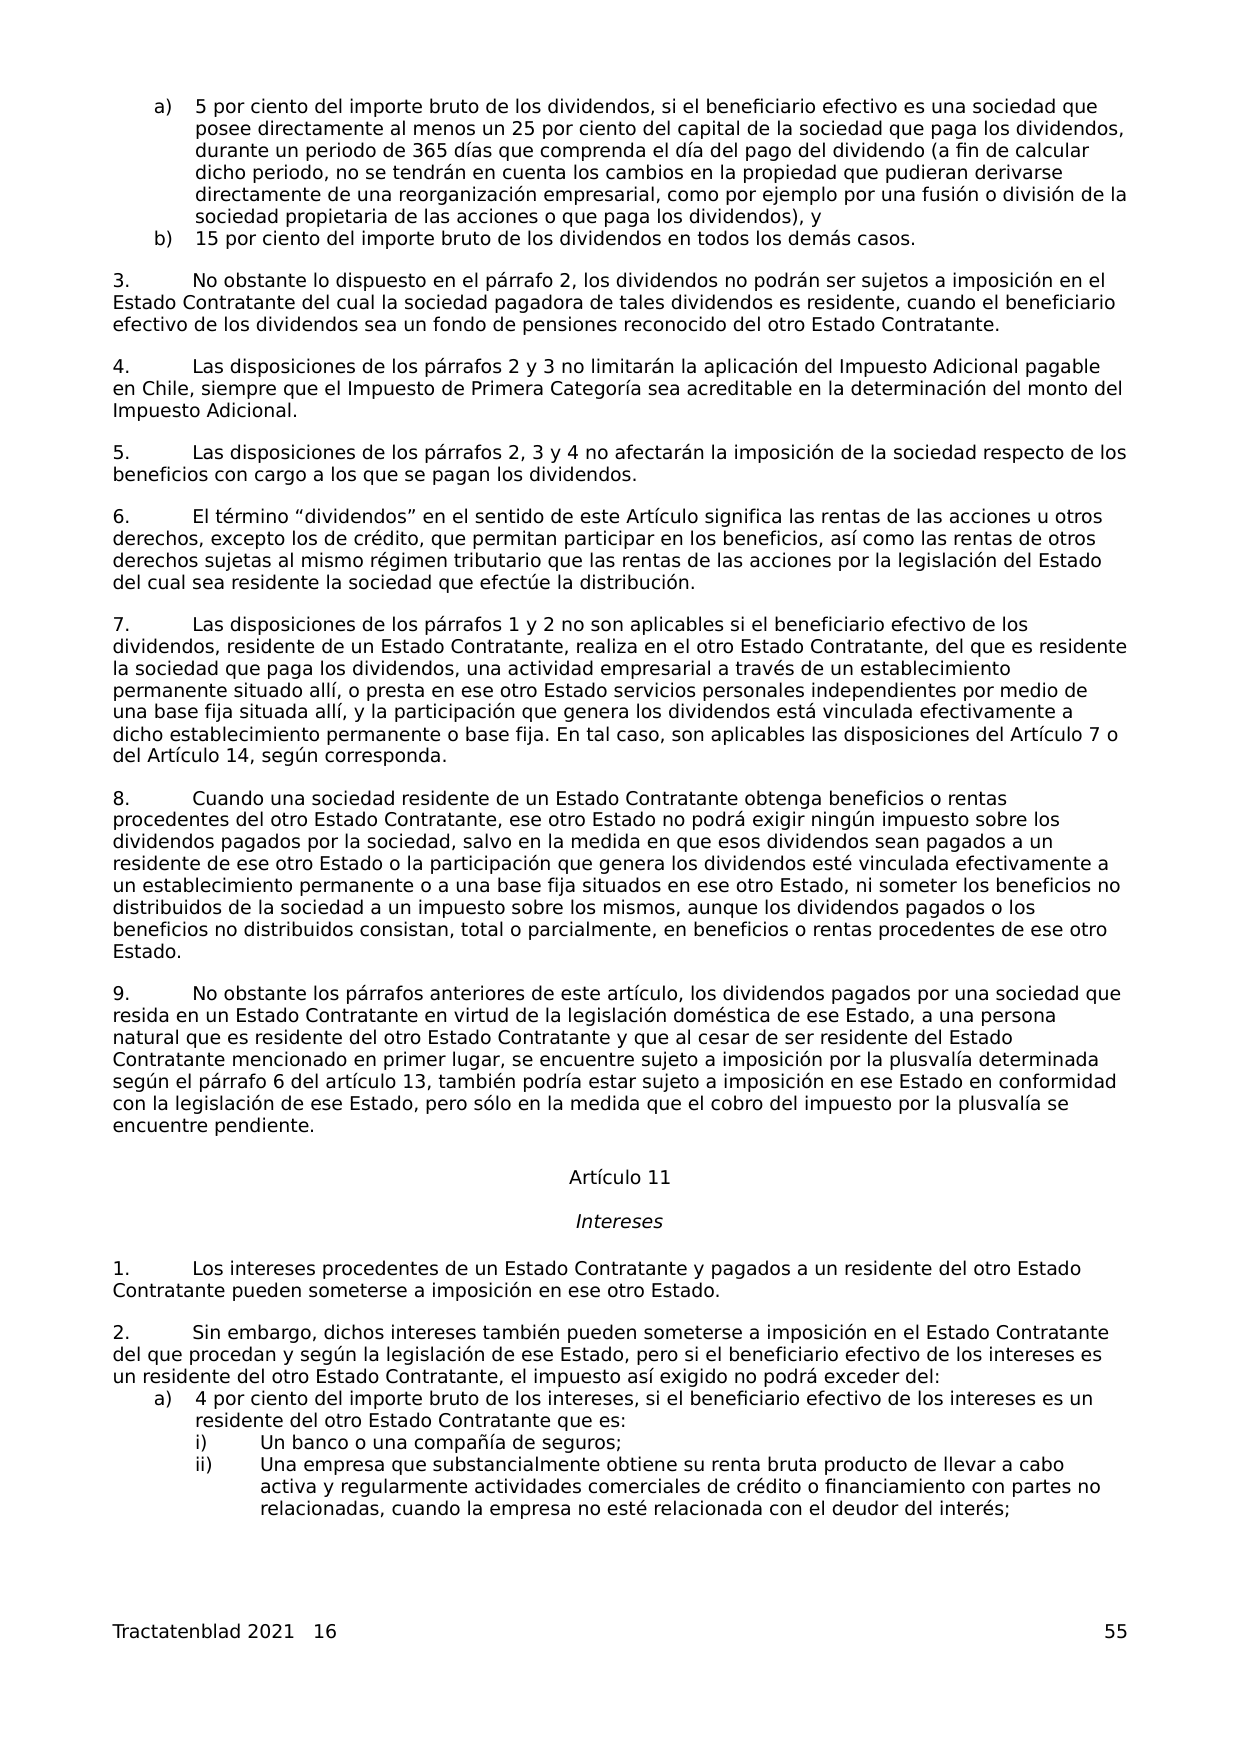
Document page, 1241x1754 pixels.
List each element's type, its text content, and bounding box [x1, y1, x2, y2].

text a) 5 por ciento del importe bruto de los dividendos, si el beneficiario efectivo es una sociedad que posee directamente al menos un 25 por ciento del capital de la sociedad que paga los dividendos, durante un periodo de 365 días que comprenda el día del pago del dividendo (a fin de calcular dicho periodo, no se tendrán en cuenta los cambios en la propiedad que pudieran derivarse directamente de una reorganización empresarial, como por ejemplo por una fusión o división de la sociedad propietaria de las acciones o que paga los dividendos), y [153, 96, 1128, 228]
text 8. Cuando una sociedad residente de un Estado Contratante obtenga beneficios o rentas procedentes del otro Estado Contratante, ese otro Estado no podrá exigir ningún impuesto sobre los dividendos pagados por la sociedad, salvo en la medida en que esos dividendos sean pagados a un residente de ese otro Estado o la participación que genera los dividendos esté vinculada efectivamente a un establecimiento permanente o a una base fija situados en ese otro Estado, ni someter los beneficios no distribuidos de la sociedad a un impuesto sobre los mismos, aunque los dividendos pagados o los beneficios no distribuidos consistan, total o parcialmente, en beneficios o rentas procedentes de ese otro Estado. [112, 787, 1128, 963]
text b) 15 por ciento del importe bruto de los dividendos en todos los demás casos. [153, 228, 1128, 250]
subtitle Artículo 11 Intereses [112, 1167, 1128, 1233]
text i) Un banco o una compañía de seguros; [195, 1432, 1128, 1454]
text 9. No obstante los párrafos anteriores de este artículo, los dividendos pagados por una sociedad que resida en un Estado Contratante en virtud de la legislación doméstica de ese Estado, a una persona natural que es residente del otro Estado Contratante y que al cesar de ser residente del Estado Contratante mencionado en primer lugar, se encuentre sujeto a imposición por la plusvalía determinada según el párrafo 6 del artículo 13, también podría estar sujeto a imposición en ese Estado en conformidad con la legislación de ese Estado, pero sólo en la medida que el cobro del impuesto por la plusvalía se encuentre pendiente. [112, 983, 1128, 1137]
text 3. No obstante lo dispuesto en el párrafo 2, los dividendos no podrán ser sujetos a imposición en el Estado Contratante del cual la sociedad pagadora de tales dividendos es residente, cuando el beneficiario efectivo de los dividendos sea un fondo de pensiones reconocido del otro Estado Contratante. [112, 270, 1128, 336]
text ii) Una empresa que substancialmente obtiene su renta bruta producto de llevar a cabo activa y regularmente actividades comerciales de crédito o financiamiento con partes no relacionadas, cuando la empresa no esté relacionada con el deudor del interés; [195, 1454, 1128, 1520]
text 5. Las disposiciones de los párrafos 2, 3 y 4 no afectarán la imposición de la sociedad respecto de los beneficios con cargo a los que se pagan los dividendos. [112, 442, 1128, 486]
text 1. Los intereses procedentes de un Estado Contratante y pagados a un residente del otro Estado Contratante pueden someterse a imposición en ese otro Estado. [112, 1258, 1128, 1302]
text 7. Las disposiciones de los párrafos 1 y 2 no son aplicables si el beneficiario efectivo de los dividendos, residente de un Estado Contratante, realiza en el otro Estado Contratante, del que es residente la sociedad que paga los dividendos, una actividad empresarial a través de un establecimiento permanente situado allí, o presta en ese otro Estado servicios personales independientes por medio de una base fija situada allí, y la participación que genera los dividendos está vinculada efectivamente a dicho establecimiento permanente o base fija. En tal caso, son aplicables las disposiciones del Artículo 7 o del Artículo 14, según corresponda. [112, 613, 1128, 767]
text 6. El término “dividendos” en el sentido de este Artículo significa las rentas de las acciones u otros derechos, excepto los de crédito, que permitan participar en los beneficios, así como las rentas de otros derechos sujetas al mismo régimen tributario que las rentas de las acciones por la legislación del Estado del cual sea residente la sociedad que efectúe la distribución. [112, 506, 1128, 593]
text 4. Las disposiciones de los párrafos 2 y 3 no limitarán la aplicación del Impuesto Adicional pagable en Chile, siempre que el Impuesto de Primera Categoría sea acreditable en la determinación del monto del Impuesto Adicional. [112, 356, 1128, 422]
text 2. Sin embargo, dichos intereses también pueden someterse a imposición en el Estado Contratante del que procedan y según la legislación de ese Estado, pero si el beneficiario efectivo de los intereses es un residente del otro Estado Contratante, el impuesto así exigido no podrá exceder del: [112, 1322, 1128, 1388]
text a) 4 por ciento del importe bruto de los intereses, si el beneficiario efectivo de los intereses es un residente del otro Estado Contratante que es: [153, 1388, 1128, 1432]
